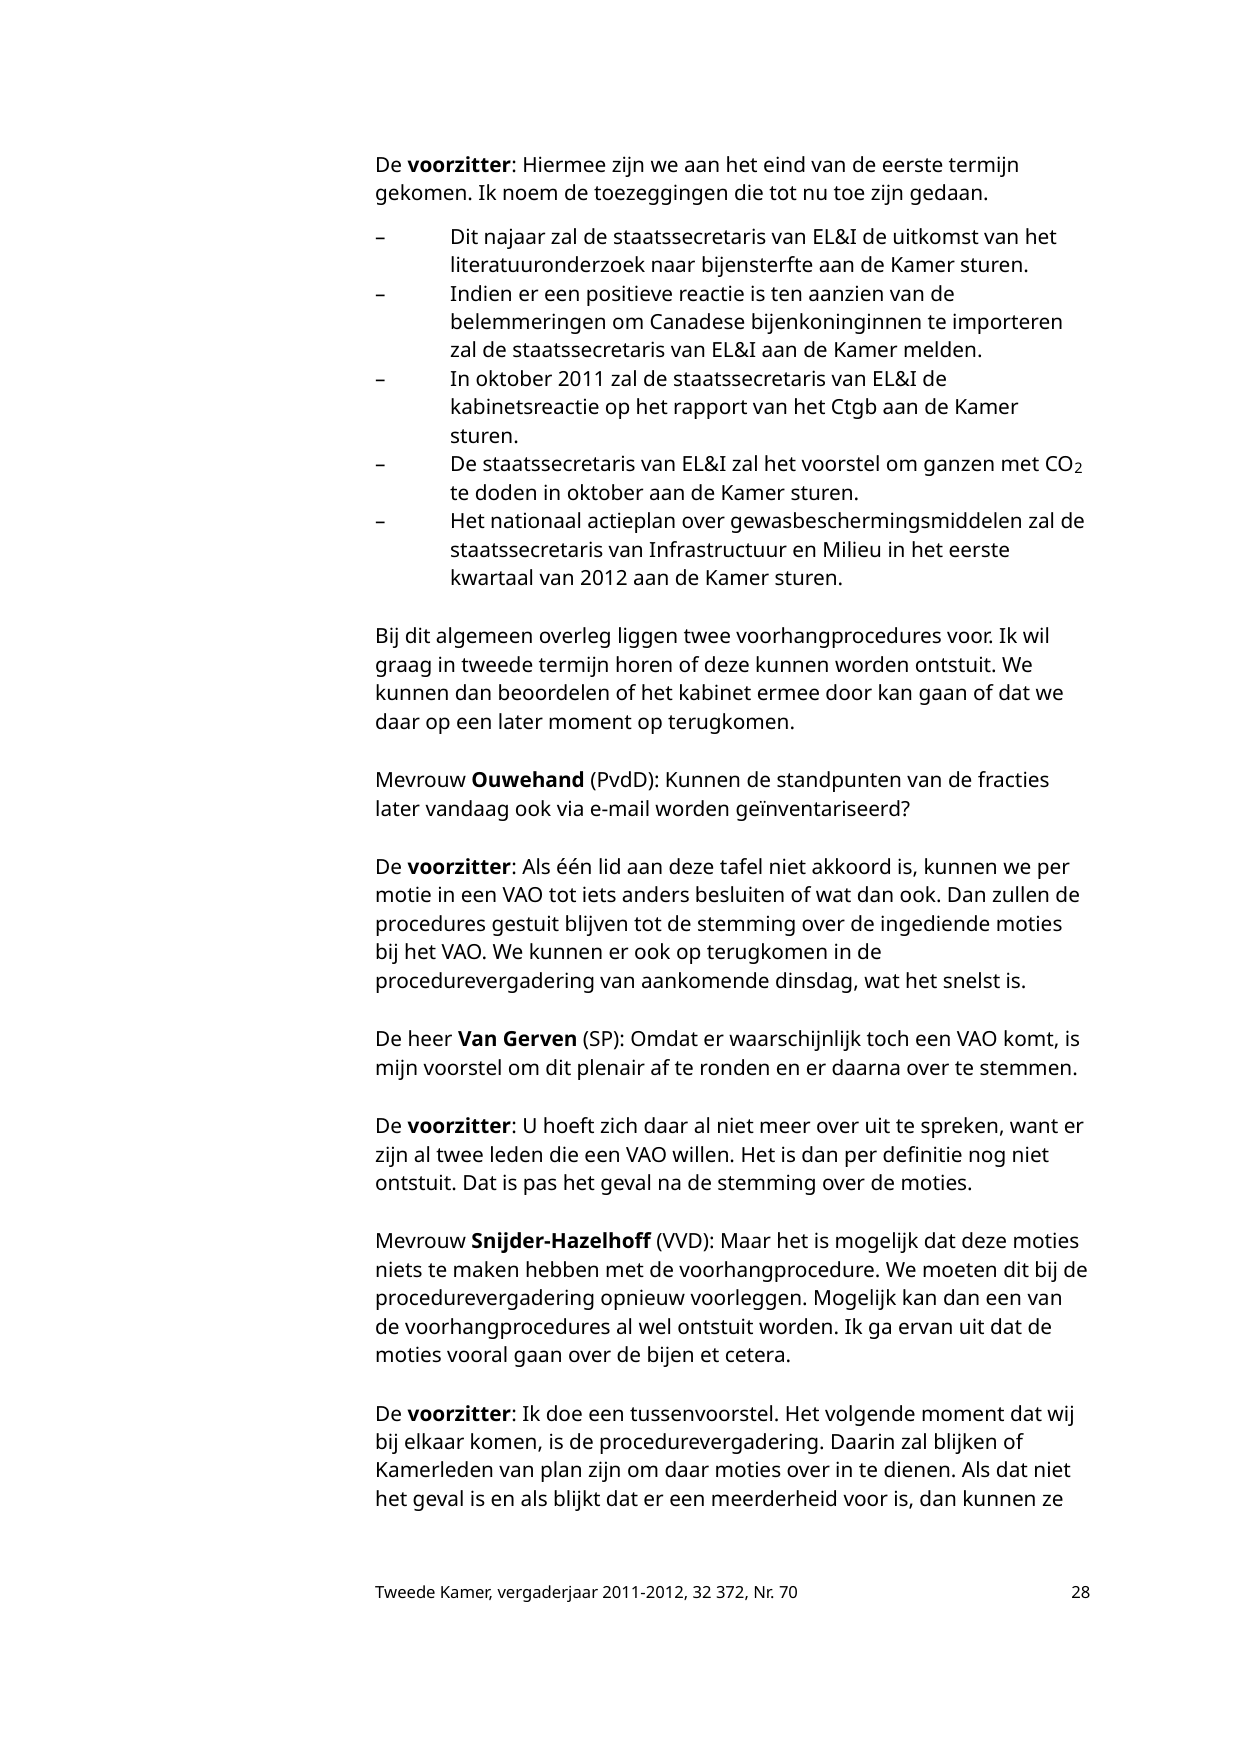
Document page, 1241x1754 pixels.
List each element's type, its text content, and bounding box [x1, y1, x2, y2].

list Dit najaar zal de staatssecretaris van EL&I de uitkomst van het literatuuronderzoek naar bijensterfte aan de Kamer sturen. [375, 222, 1090, 279]
text De voorzitter: U hoeft zich daar al niet meer over uit te spreken, want er zijn al twee leden die een VAO willen. Het is dan per definitie nog niet ontstuit. Dat is pas het geval na de stemming over de moties. [375, 1111, 1090, 1197]
list Het nationaal actieplan over gewasbeschermingsmiddelen zal de staatssecretaris van Infrastructuur en Milieu in het eerste kwartaal van 2012 aan de Kamer sturen. [375, 506, 1090, 592]
text De heer Van Gerven (SP): Omdat er waarschijnlijk toch een VAO komt, is mijn voorstel om dit plenair af te ronden en er daarna over te stemmen. [375, 1024, 1090, 1081]
list Indien er een positieve reactie is ten aanzien van de belemmeringen om Canadese bijenkoninginnen te importeren zal de staatssecretaris van EL&I aan de Kamer melden. [375, 279, 1090, 364]
text Bij dit algemeen overleg liggen twee voorhangprocedures voor. Ik wil graag in tweede termijn horen of deze kunnen worden ontstuit. We kunnen dan beoordelen of het kabinet ermee door kan gaan of dat we daar op een later moment op terugkomen. [375, 622, 1090, 735]
text Mevrouw Snijder-Hazelhoff (VVD): Maar het is mogelijk dat deze moties niets te maken hebben met de voorhangprocedure. We moeten dit bij de procedurevergadering opnieuw voorleggen. Mogelijk kan dan een van de voorhangprocedures al wel ontstuit worden. Ik ga ervan uit dat de moties vooral gaan over de bijen et cetera. [375, 1227, 1090, 1369]
text De voorzitter: Hiermee zijn we aan het eind van de eerste termijn gekomen. Ik noem de toezeggingen die tot nu toe zijn gedaan. [375, 150, 1090, 207]
text De voorzitter: Als één lid aan deze tafel niet akkoord is, kunnen we per motie in een VAO tot iets anders besluiten of wat dan ook. Dan zullen de procedures gestuit blijven tot de stemming over de ingediende moties bij het VAO. We kunnen er ook op terugkomen in de procedurevergadering van aankomende dinsdag, wat het snelst is. [375, 852, 1090, 994]
text Mevrouw Ouwehand (PvdD): Kunnen de standpunten van de fracties later vandaag ook via e-mail worden geïnventariseerd? [375, 765, 1090, 822]
list In oktober 2011 zal de staatssecretaris van EL&I de kabinetsreactie op het rapport van het Ctgb aan de Kamer sturen. [375, 364, 1090, 449]
list De staatssecretaris van EL&I zal het voorstel om ganzen met CO2 te doden in oktober aan de Kamer sturen. [375, 449, 1090, 506]
text De voorzitter: Ik doe een tussenvoorstel. Het volgende moment dat wij bij elkaar komen, is de procedurevergadering. Daarin zal blijken of Kamerleden van plan zijn om daar moties over in te dienen. Als dat niet het geval is en als blijkt dat er een meerderheid voor is, dan kunnen ze [375, 1399, 1090, 1512]
